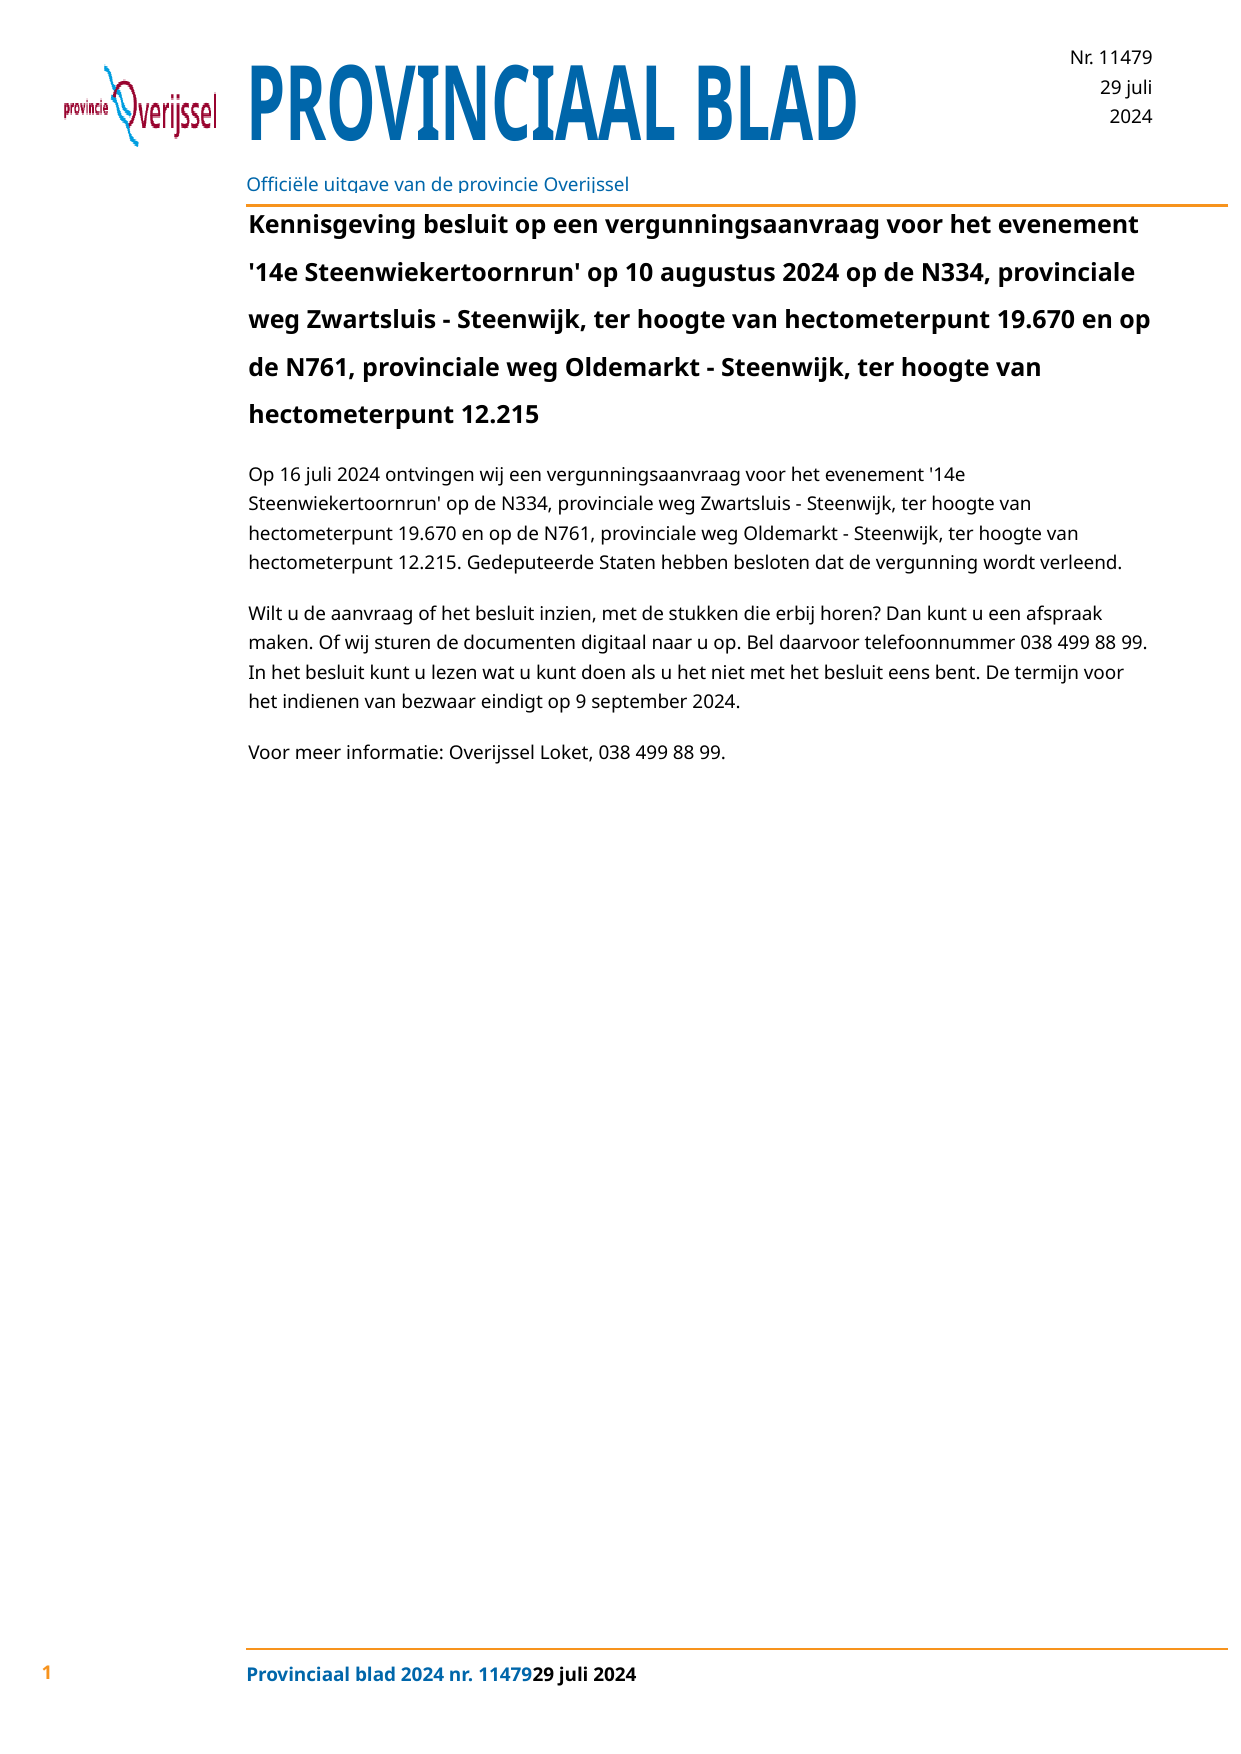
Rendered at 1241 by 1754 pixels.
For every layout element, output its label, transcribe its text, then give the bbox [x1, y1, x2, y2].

picture [41, 47, 231, 172]
text Voor meer informatie: Overijssel Loket, 038 499 88 99. [248, 739, 1152, 765]
text Wilt u de aanvraag of het besluit inzien, met de stukken die erbij horen? Dan kunt u een afspraak maken. Of wij sturen de documenten digitaal naar u op. Bel daarvoor telefoonnummer 038 499 88 99. In het besluit kunt u lezen wat u kunt doen als u het niet met het besluit eens bent. De termijn voor het indienen van bezwaar eindigt op 9 september 2024. [248, 600, 1152, 714]
text Kennisgeving besluit op een vergunningsaanvraag voor het evenement '14e Steenwiekertoornrun' op 10 augustus 2024 op de N334, provinciale weg Zwartsluis - Steenwijk, ter hoogte van hectometerpunt 19.670 en op de N761, provinciale weg Oldemarkt - Steenwijk, ter hoogte van hectometerpunt 12.215 [248, 207, 1152, 431]
text Op 16 juli 2024 ontvingen wij een vergunningsaanvraag voor het evenement '14e Steenwiekertoornrun' op de N334, provinciale weg Zwartsluis - Steenwijk, ter hoogte van hectometerpunt 19.670 en op de N761, provinciale weg Oldemarkt - Steenwijk, ter hoogte van hectometerpunt 12.215. Gedeputeerde Staten hebben besloten dat de vergunning wordt verleend. [248, 461, 1152, 575]
